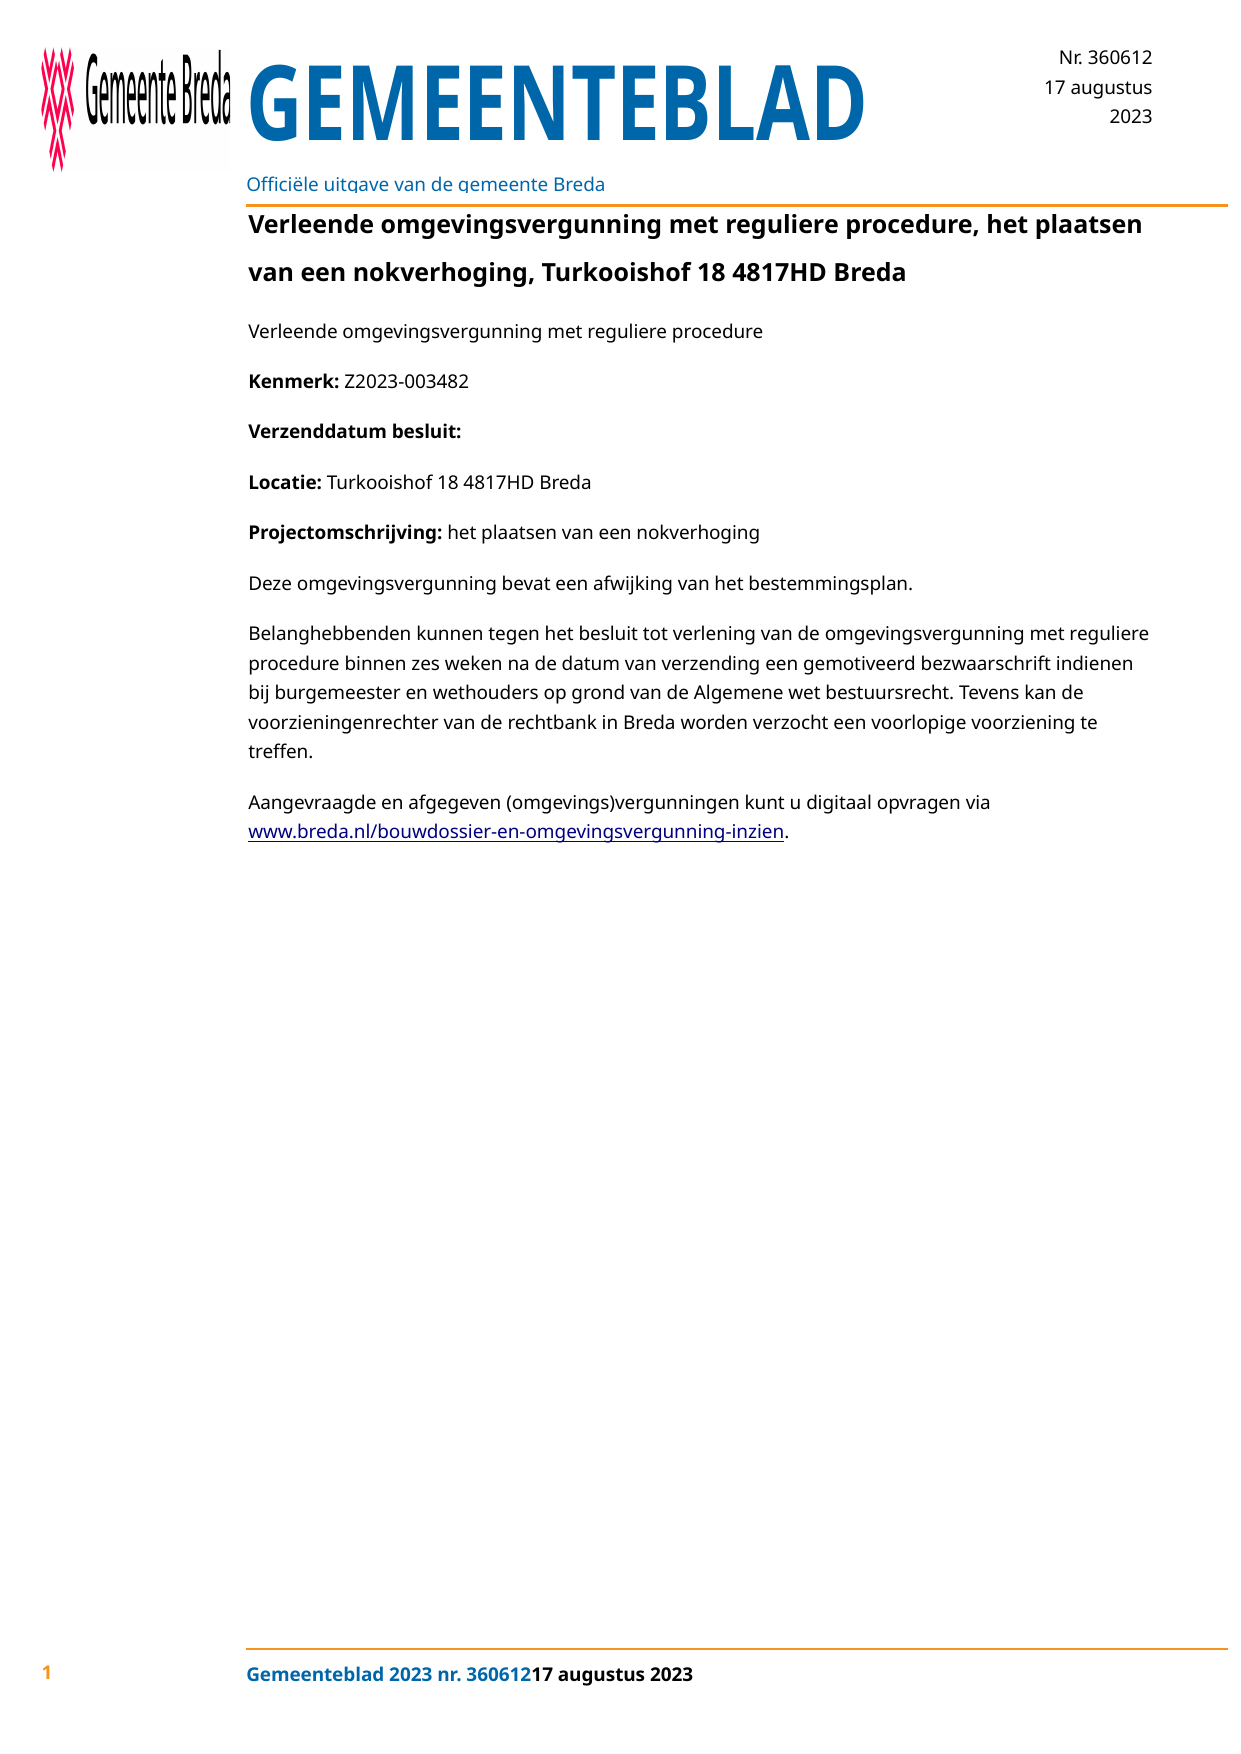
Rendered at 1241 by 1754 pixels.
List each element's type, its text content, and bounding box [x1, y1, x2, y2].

text Projectomschrijving: het plaatsen van een nokverhoging [248, 519, 1152, 545]
text Verleende omgevingsvergunning met reguliere procedure [248, 318, 1152, 344]
text Locatie: Turkooishof 18 4817HD Breda [248, 469, 1152, 495]
text Deze omgevingsvergunning bevat een afwijking van het bestemmingsplan. [248, 570, 1152, 596]
text Aangevraagde en afgegeven (omgevings)vergunningen kunt u digitaal opvragen via www.breda.nl/bouwdossier-en-omgevingsvergunning-inzien. [248, 789, 1152, 844]
text Kenmerk: Z2023-003482 [248, 368, 1152, 394]
text Verzenddatum besluit: [248, 419, 1152, 444]
text Verleende omgevingsvergunning met reguliere procedure, het plaatsen van een nokverhoging, Turkooishof 18 4817HD Breda [248, 207, 1152, 288]
text Belanghebbenden kunnen tegen het besluit tot verlening van de omgevingsvergunning met reguliere procedure binnen zes weken na de datum van verzending een gemotiveerd bezwaarschrift indienen bij burgemeester en wethouders op grond van de Algemene wet bestuursrecht. Tevens kan de voorzieningenrechter van de rechtbank in Breda worden verzocht een voorlopige voorziening te treffen. [248, 620, 1152, 764]
picture [41, 47, 231, 172]
